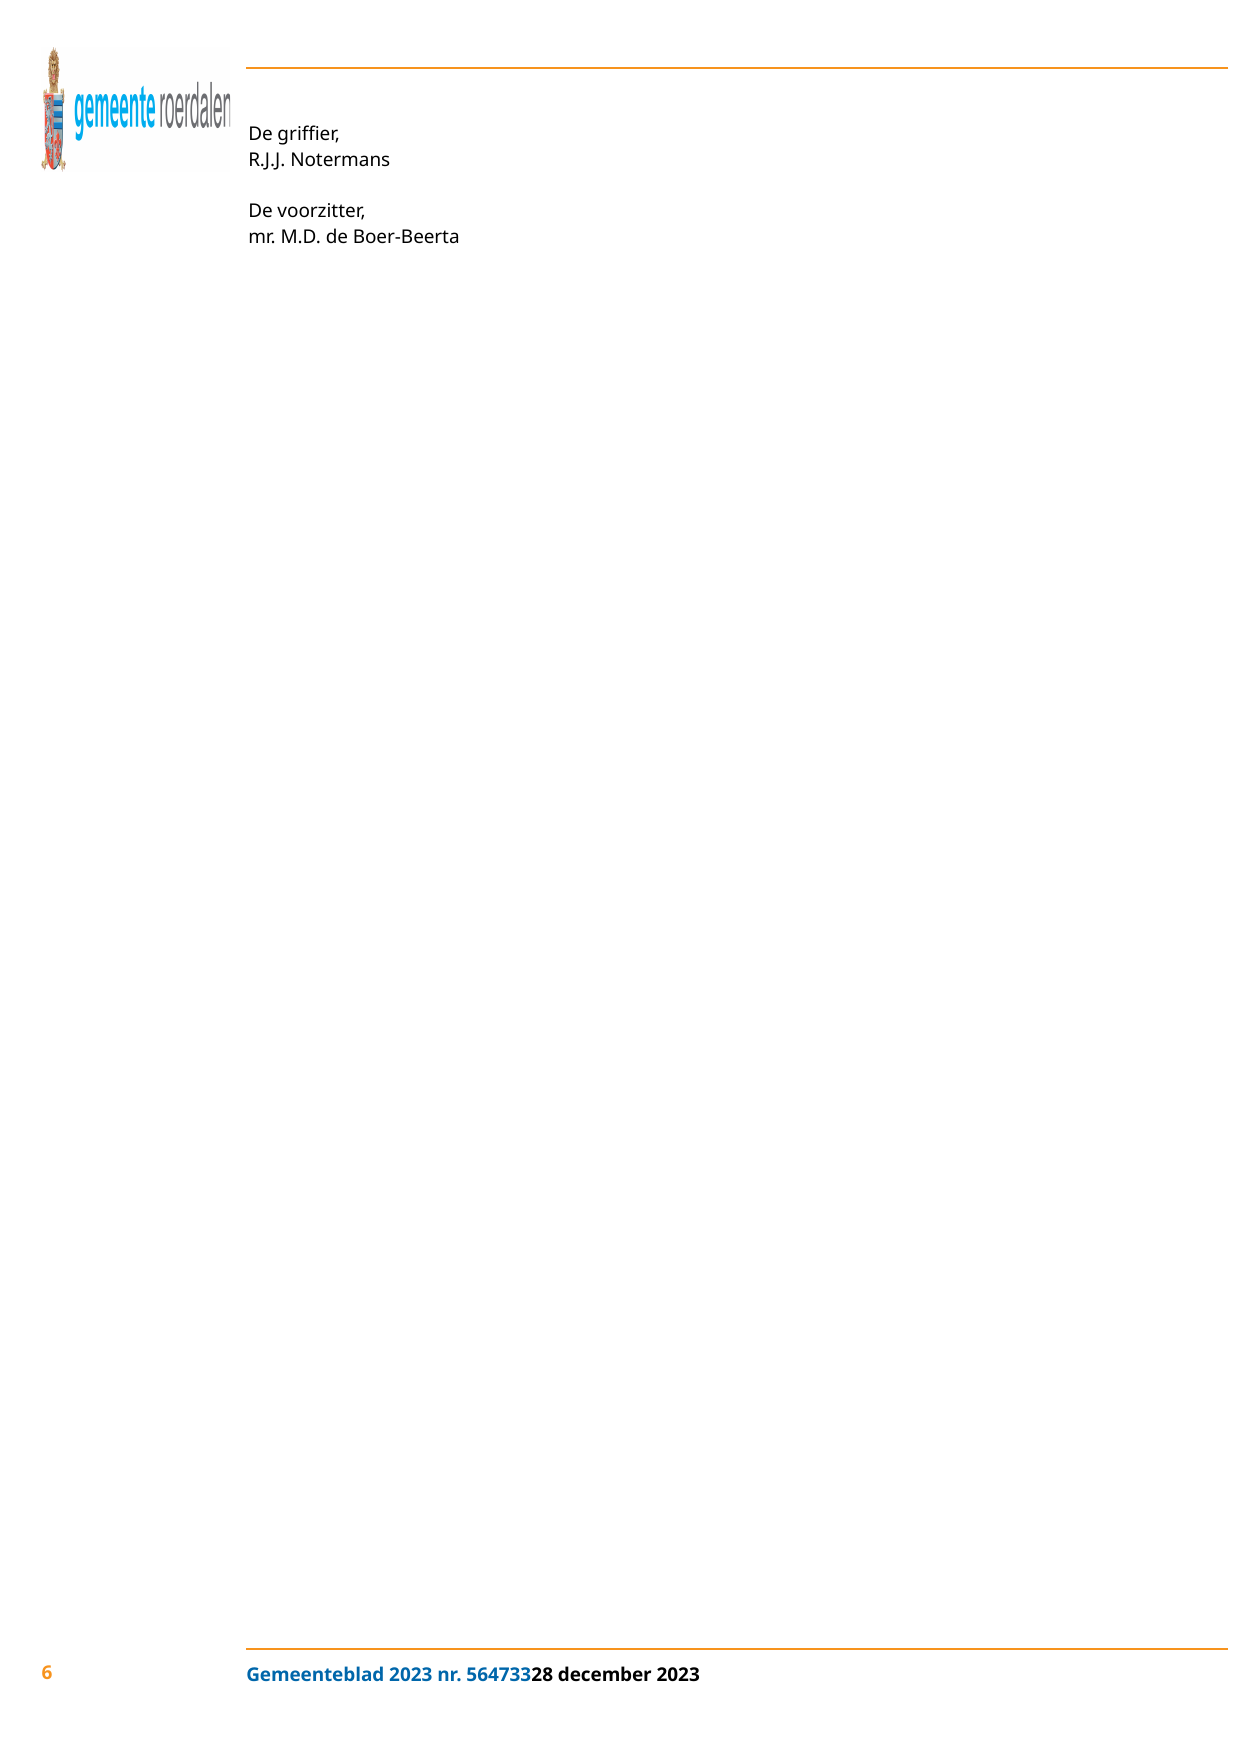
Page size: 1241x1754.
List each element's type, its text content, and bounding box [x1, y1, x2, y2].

picture [41, 47, 231, 172]
text De voorzitter, [248, 198, 1152, 223]
text mr. M.D. de Boer-Beerta [248, 223, 1152, 249]
text R.J.J. Notermans [248, 146, 1152, 172]
text De griffier, [248, 121, 1152, 146]
